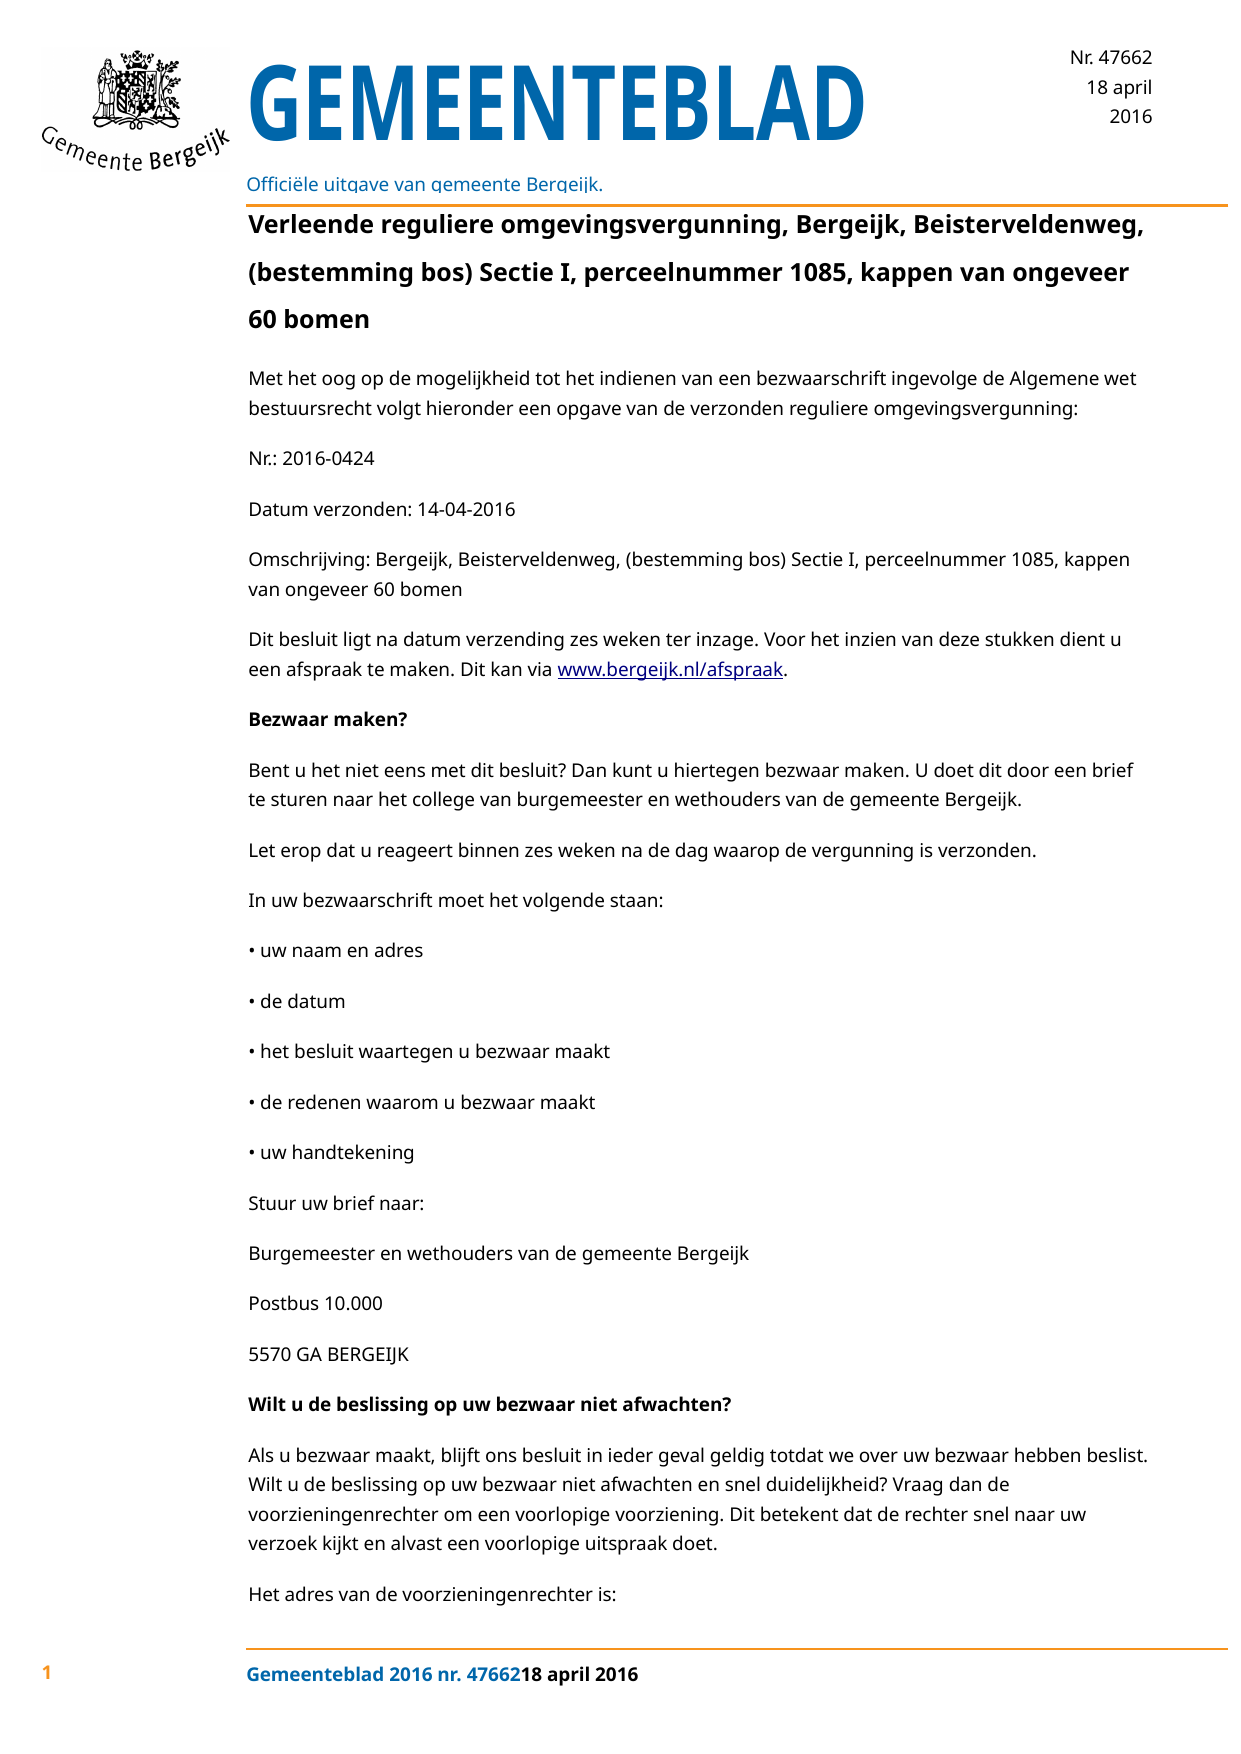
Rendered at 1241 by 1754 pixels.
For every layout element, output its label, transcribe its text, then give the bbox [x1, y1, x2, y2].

text Wilt u de beslissing op uw bezwaar niet afwachten? [248, 1391, 1152, 1417]
text Verleende reguliere omgevingsvergunning, Bergeijk, Beisterveldenweg, (bestemming bos) Sectie I, perceelnummer 1085, kappen van ongeveer 60 bomen [248, 207, 1152, 336]
text Als u bezwaar maakt, blijft ons besluit in ieder geval geldig totdat we over uw bezwaar hebben beslist. Wilt u de beslissing op uw bezwaar niet afwachten en snel duidelijkheid? Vraag dan de voorzieningenrechter om een voorlopige voorziening. Dit betekent dat de rechter snel naar uw verzoek kijkt en alvast een voorlopige uitspraak doet. [248, 1442, 1152, 1556]
picture [41, 47, 231, 172]
text • het besluit waartegen u bezwaar maakt [248, 1038, 1152, 1064]
text Bent u het niet eens met dit besluit? Dan kunt u hiertegen bezwaar maken. U doet dit door een brief te sturen naar het college van burgemeester en wethouders van de gemeente Bergeijk. [248, 757, 1152, 812]
text • uw naam en adres [248, 938, 1152, 963]
text • de redenen waarom u bezwaar maakt [248, 1089, 1152, 1114]
text Het adres van de voorzieningenrechter is: [248, 1581, 1152, 1607]
text 5570 GA BERGEIJK [248, 1341, 1152, 1367]
text • de datum [248, 988, 1152, 1014]
text Postbus 10.000 [248, 1291, 1152, 1316]
text • uw handtekening [248, 1139, 1152, 1165]
text Dit besluit ligt na datum verzending zes weken ter inzage. Voor het inzien van deze stukken dient u een afspraak te maken. Dit kan via www.bergeijk.nl/afspraak. [248, 626, 1152, 682]
text Bezwaar maken? [248, 706, 1152, 732]
text Let erop dat u reageert binnen zes weken na de dag waarop de vergunning is verzonden. [248, 837, 1152, 862]
text In uw bezwaarschrift moet het volgende staan: [248, 887, 1152, 913]
text Datum verzonden: 14-04-2016 [248, 496, 1152, 522]
text Stuur uw brief naar: [248, 1190, 1152, 1215]
text Nr.: 2016-0424 [248, 446, 1152, 471]
text Omschrijving: Bergeijk, Beisterveldenweg, (bestemming bos) Sectie I, perceelnummer 1085, kappen van ongeveer 60 bomen [248, 546, 1152, 602]
text Met het oog op de mogelijkheid tot het indienen van een bezwaarschrift ingevolge de Algemene wet bestuursrecht volgt hieronder een opgave van de verzonden reguliere omgevingsvergunning: [248, 366, 1152, 421]
text Burgemeester en wethouders van de gemeente Bergeijk [248, 1240, 1152, 1266]
